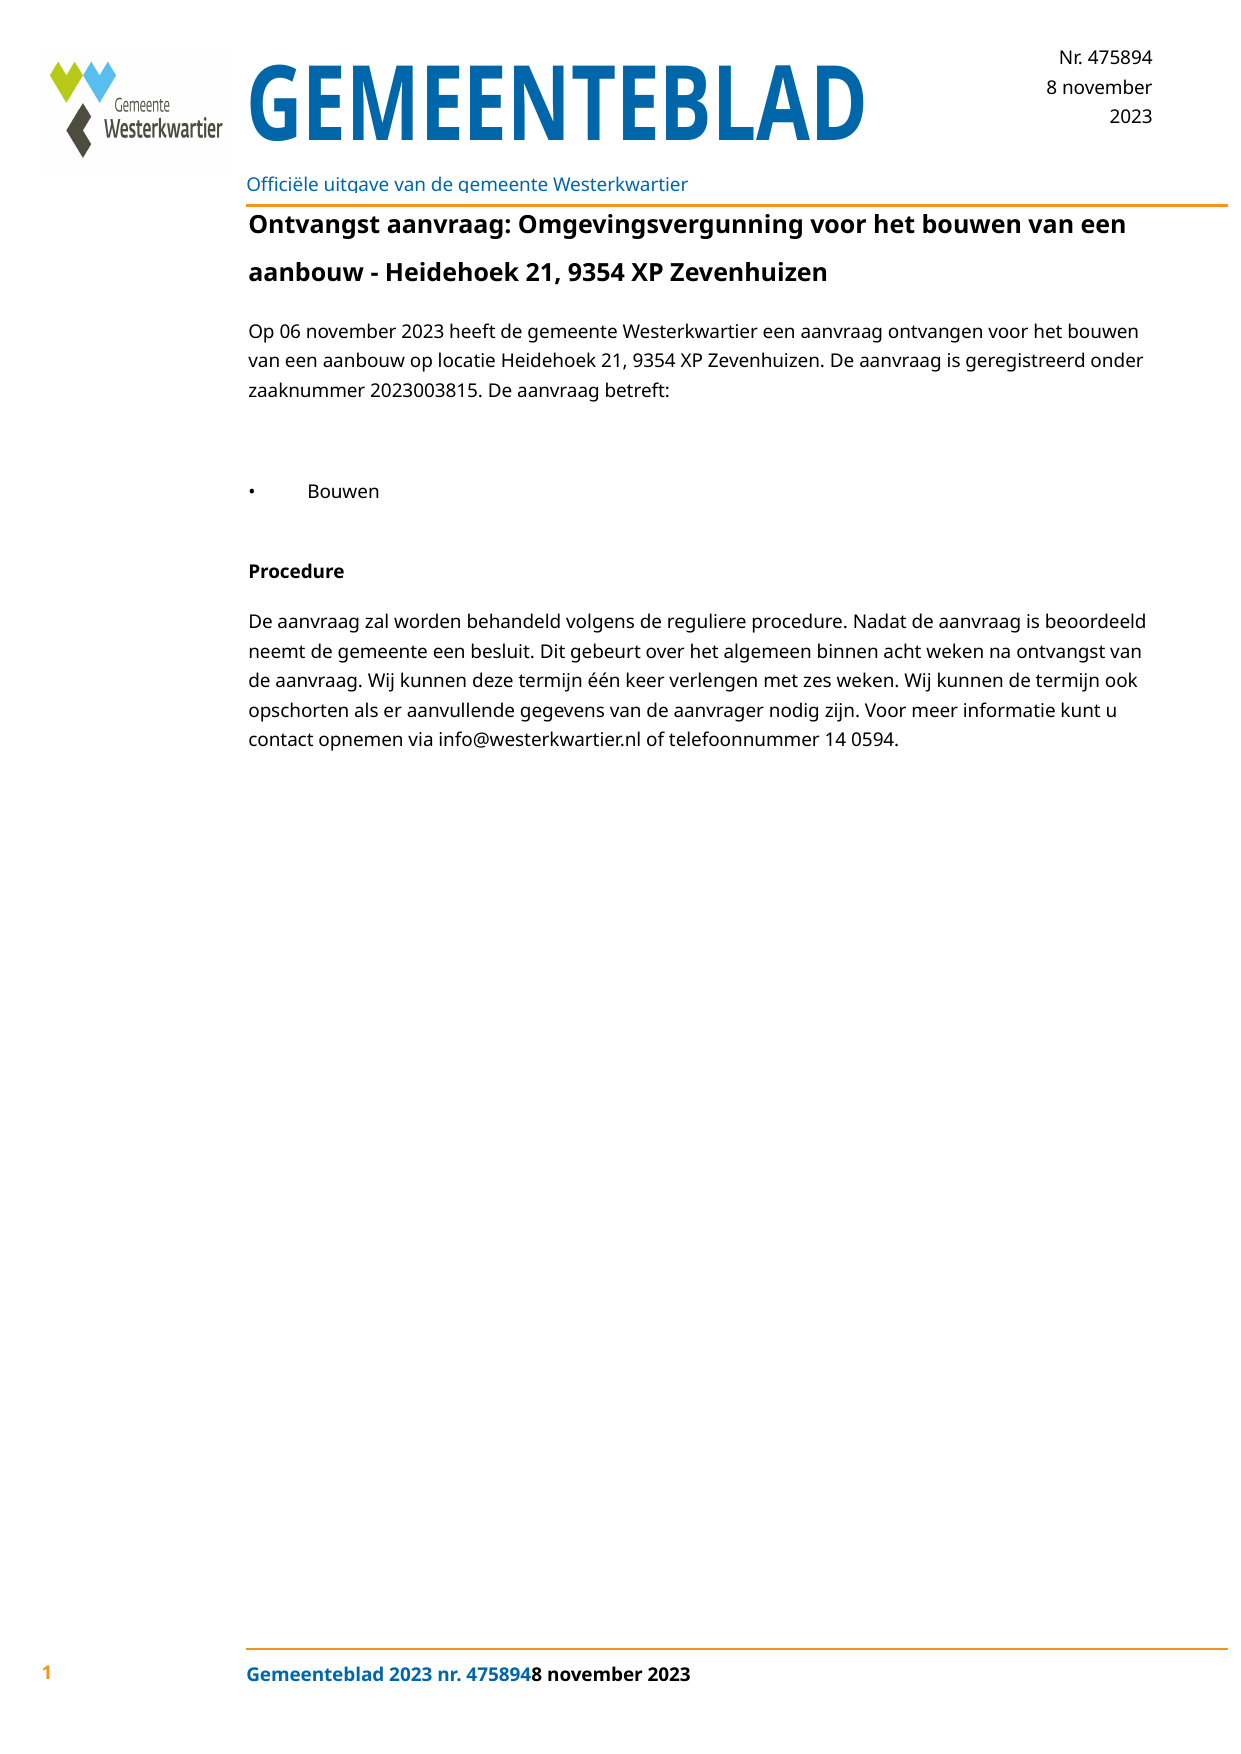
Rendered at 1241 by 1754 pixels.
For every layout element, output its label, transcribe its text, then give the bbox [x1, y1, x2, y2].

text Op 06 november 2023 heeft de gemeente Westerkwartier een aanvraag ontvangen voor het bouwen van een aanbouw op locatie Heidehoek 21, 9354 XP Zevenhuizen. De aanvraag is geregistreerd onder zaaknummer 2023003815. De aanvraag betreft: [248, 318, 1152, 403]
text Ontvangst aanvraag: Omgevingsvergunning voor het bouwen van een aanbouw - Heidehoek 21, 9354 XP Zevenhuizen [248, 207, 1152, 288]
text Procedure [248, 558, 1152, 584]
list Bouwen [248, 478, 1152, 504]
picture [41, 47, 231, 172]
text De aanvraag zal worden behandeld volgens de reguliere procedure. Nadat de aanvraag is beoordeeld neemt de gemeente een besluit. Dit gebeurt over het algemeen binnen acht weken na ontvangst van de aanvraag. Wij kunnen deze termijn één keer verlengen met zes weken. Wij kunnen de termijn ook opschorten als er aanvullende gegevens van de aanvrager nodig zijn. Voor meer informatie kunt u contact opnemen via info@westerkwartier.nl of telefoonnummer 14 0594. [248, 608, 1152, 752]
